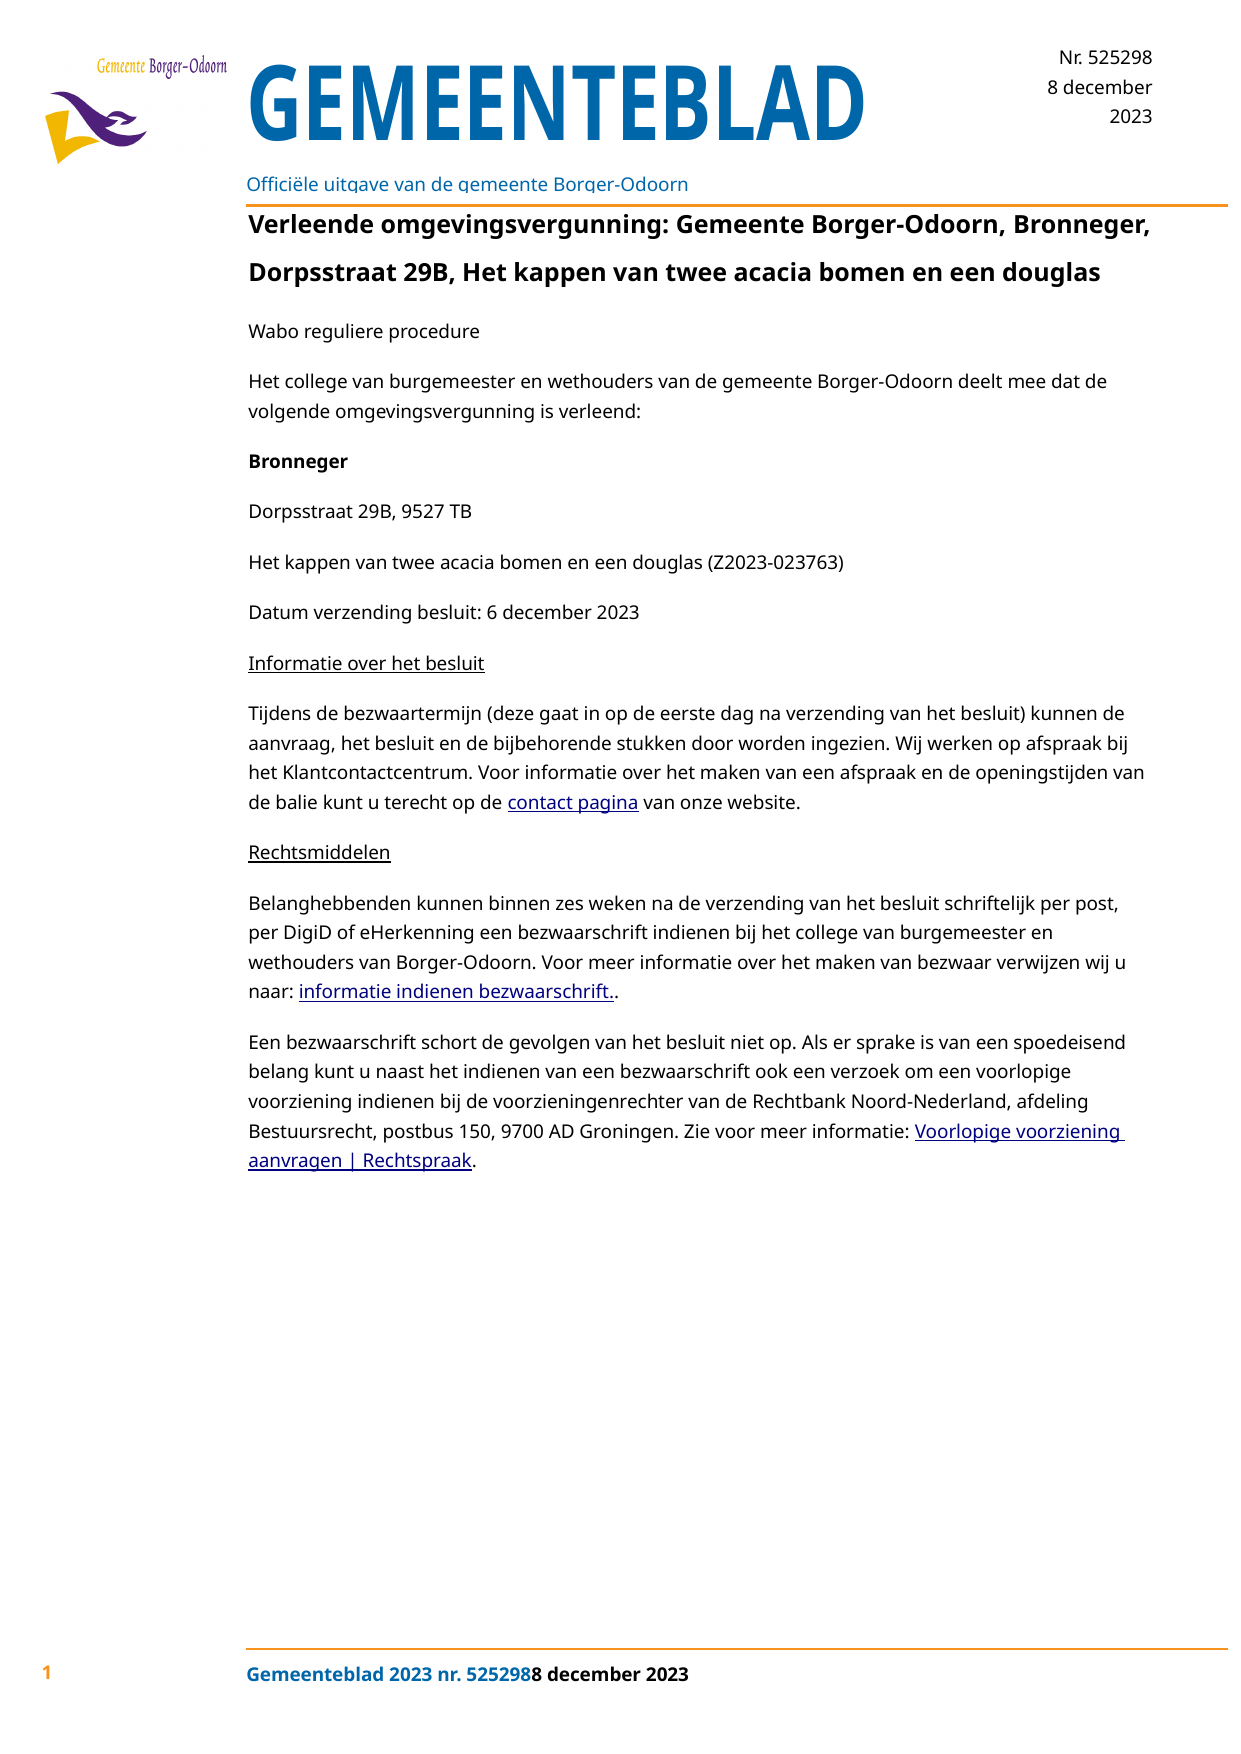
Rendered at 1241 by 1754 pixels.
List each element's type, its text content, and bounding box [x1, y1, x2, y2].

text Wabo reguliere procedure [248, 318, 1152, 344]
text Het college van burgemeester en wethouders van de gemeente Borger-Odoorn deelt mee dat de volgende omgevingsvergunning is verleend: [248, 368, 1152, 424]
text Dorpsstraat 29B, 9527 TB [248, 499, 1152, 524]
text Datum verzending besluit: 6 december 2023 [248, 599, 1152, 625]
text Bronneger [248, 448, 1152, 474]
text Een bezwaarschrift schort de gevolgen van het besluit niet op. Als er sprake is van een spoedeisend belang kunt u naast het indienen van een bezwaarschrift ook een verzoek om een voorlopige voorziening indienen bij de voorzieningenrechter van de Rechtbank Noord-Nederland, afdeling Bestuursrecht, postbus 150, 9700 AD Groningen. Zie voor meer informatie: Voorlopige voorziening aanvragen | Rechtspraak. [248, 1029, 1152, 1173]
text Rechtsmiddelen [248, 839, 1152, 865]
text Verleende omgevingsvergunning: Gemeente Borger-Odoorn, Bronneger, Dorpsstraat 29B, Het kappen van twee acacia bomen en een douglas [248, 207, 1152, 288]
picture [41, 47, 231, 172]
text Het kappen van twee acacia bomen en een douglas (Z2023-023763) [248, 549, 1152, 575]
text Tijdens de bezwaartermijn (deze gaat in op de eerste dag na verzending van het besluit) kunnen de aanvraag, het besluit en de bijbehorende stukken door worden ingezien. Wij werken op afspraak bij het Klantcontactcentrum. Voor informatie over het maken van een afspraak en de openingstijden van de balie kunt u terecht op de contact pagina van onze website. [248, 700, 1152, 815]
text Belanghebbenden kunnen binnen zes weken na de verzending van het besluit schriftelijk per post, per DigiD of eHerkenning een bezwaarschrift indienen bij het college van burgemeester en wethouders van Borger-Odoorn. Voor meer informatie over het maken van bezwaar verwijzen wij u naar: informatie indienen bezwaarschrift.. [248, 890, 1152, 1004]
text Informatie over het besluit [248, 650, 1152, 676]
